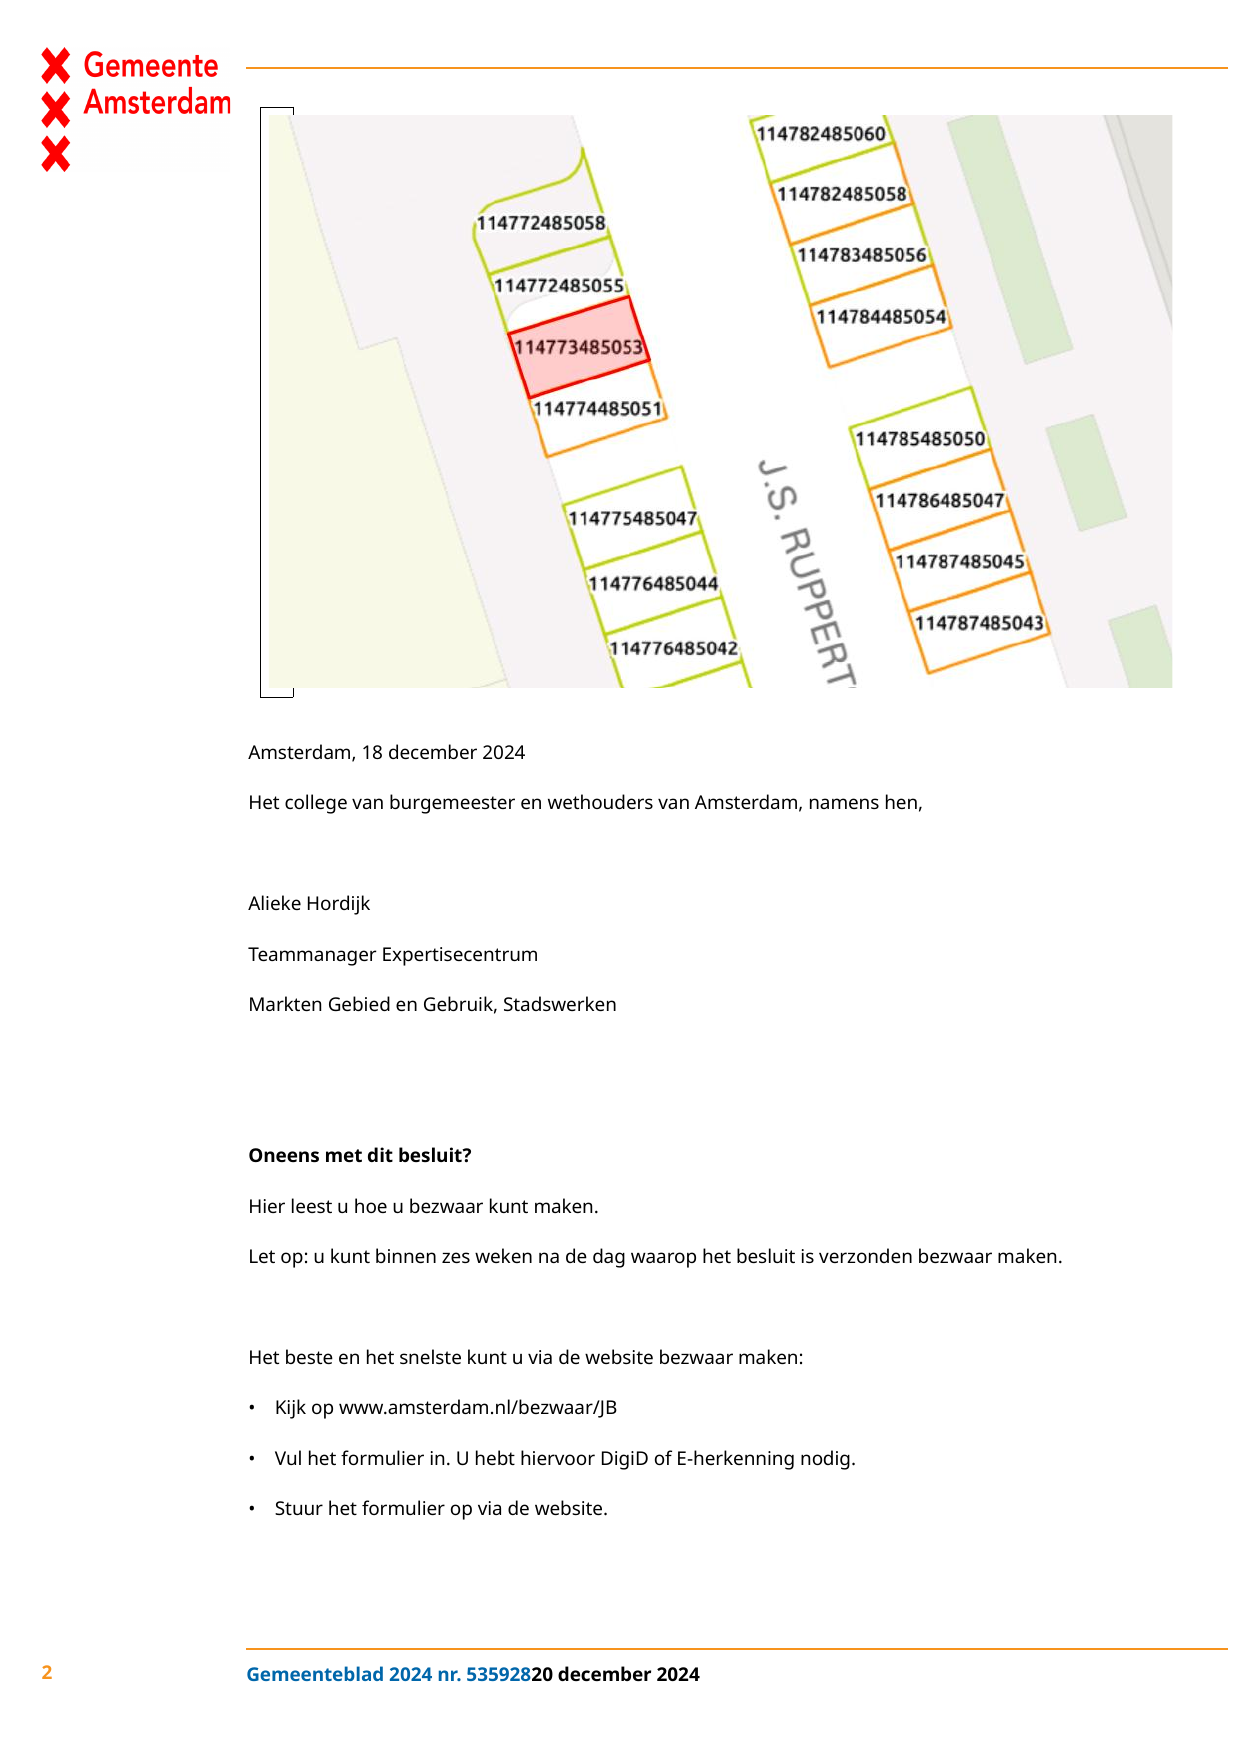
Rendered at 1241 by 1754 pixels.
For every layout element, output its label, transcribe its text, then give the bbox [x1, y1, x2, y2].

text Het beste en het snelste kunt u via de website bezwaar maken: [248, 1344, 1152, 1370]
picture [268, 115, 1173, 688]
text Amsterdam, 18 december 2024 [248, 739, 1152, 765]
text • Kijk op www.amsterdam.nl/bezwaar/JB [248, 1394, 1152, 1420]
text Oneens met dit besluit? [248, 1142, 1152, 1168]
text Het college van burgemeester en wethouders van Amsterdam, namens hen, [248, 789, 1152, 815]
text Alieke Hordijk [248, 890, 1152, 916]
text Teammanager Expertisecentrum [248, 941, 1152, 966]
text • Stuur het formulier op via de website. [248, 1495, 1152, 1521]
text Let op: u kunt binnen zes weken na de dag waarop het besluit is verzonden bezwaar maken. [248, 1243, 1152, 1269]
text Markten Gebied en Gebruik, Stadswerken [248, 991, 1152, 1017]
text Hier leest u hoe u bezwaar kunt maken. [248, 1193, 1152, 1218]
text • Vul het formulier in. U hebt hiervoor DigiD of E-herkenning nodig. [248, 1445, 1152, 1471]
picture [41, 47, 231, 172]
